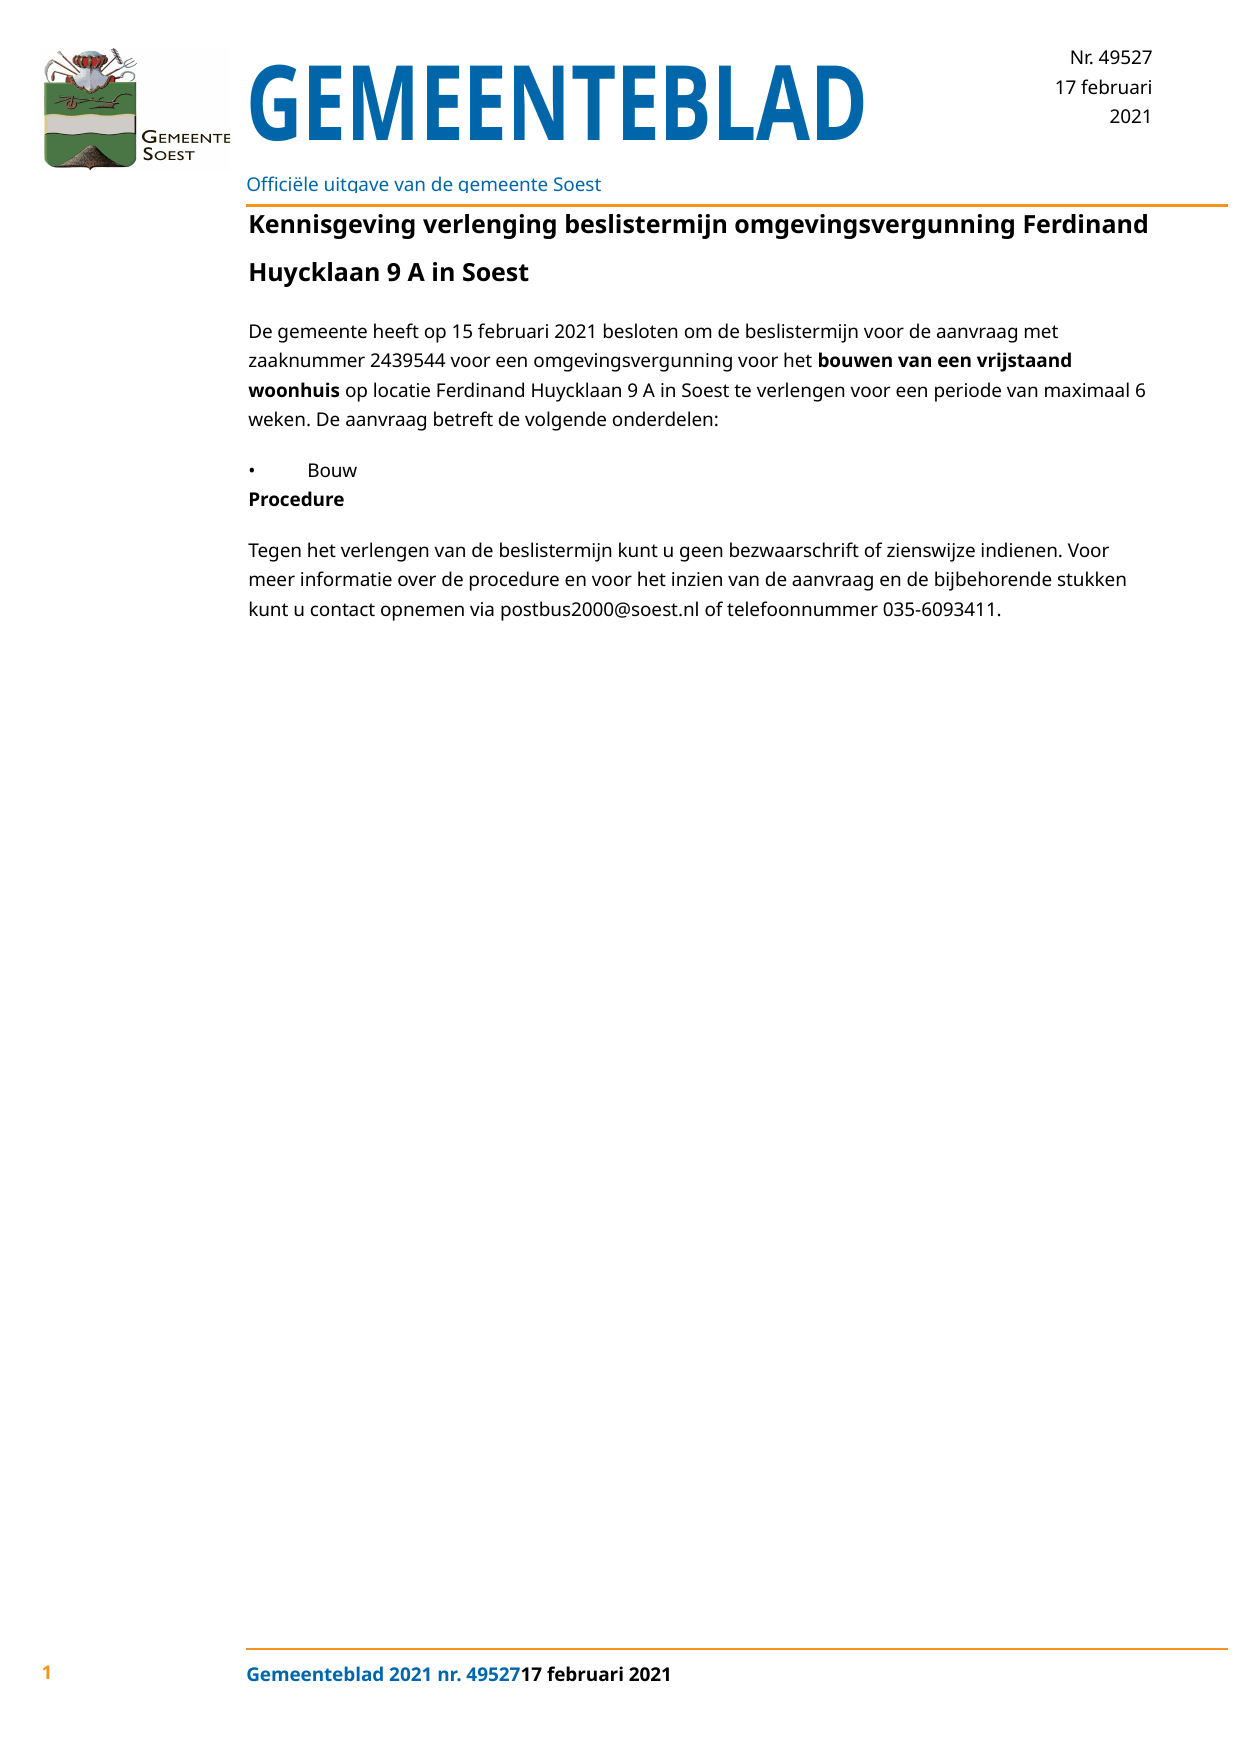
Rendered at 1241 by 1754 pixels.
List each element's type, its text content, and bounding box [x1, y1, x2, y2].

picture [41, 47, 231, 172]
text De gemeente heeft op 15 februari 2021 besloten om de beslistermijn voor de aanvraag met zaaknummer 2439544 voor een omgevingsvergunning voor het bouwen van een vrijstaand woonhuis op locatie Ferdinand Huycklaan 9 A in Soest te verlengen voor een periode van maximaal 6 weken. De aanvraag betreft de volgende onderdelen: [248, 318, 1152, 432]
text Tegen het verlengen van de beslistermijn kunt u geen bezwaarschrift of zienswijze indienen. Voor meer informatie over de procedure en voor het inzien van de aanvraag en de bijbehorende stukken kunt u contact opnemen via postbus2000@soest.nl of telefoonnummer 035-6093411. [248, 537, 1152, 622]
text Kennisgeving verlenging beslistermijn omgevingsvergunning Ferdinand Huycklaan 9 A in Soest [248, 207, 1152, 288]
list Bouw [248, 457, 1152, 483]
text Procedure [248, 487, 1152, 512]
